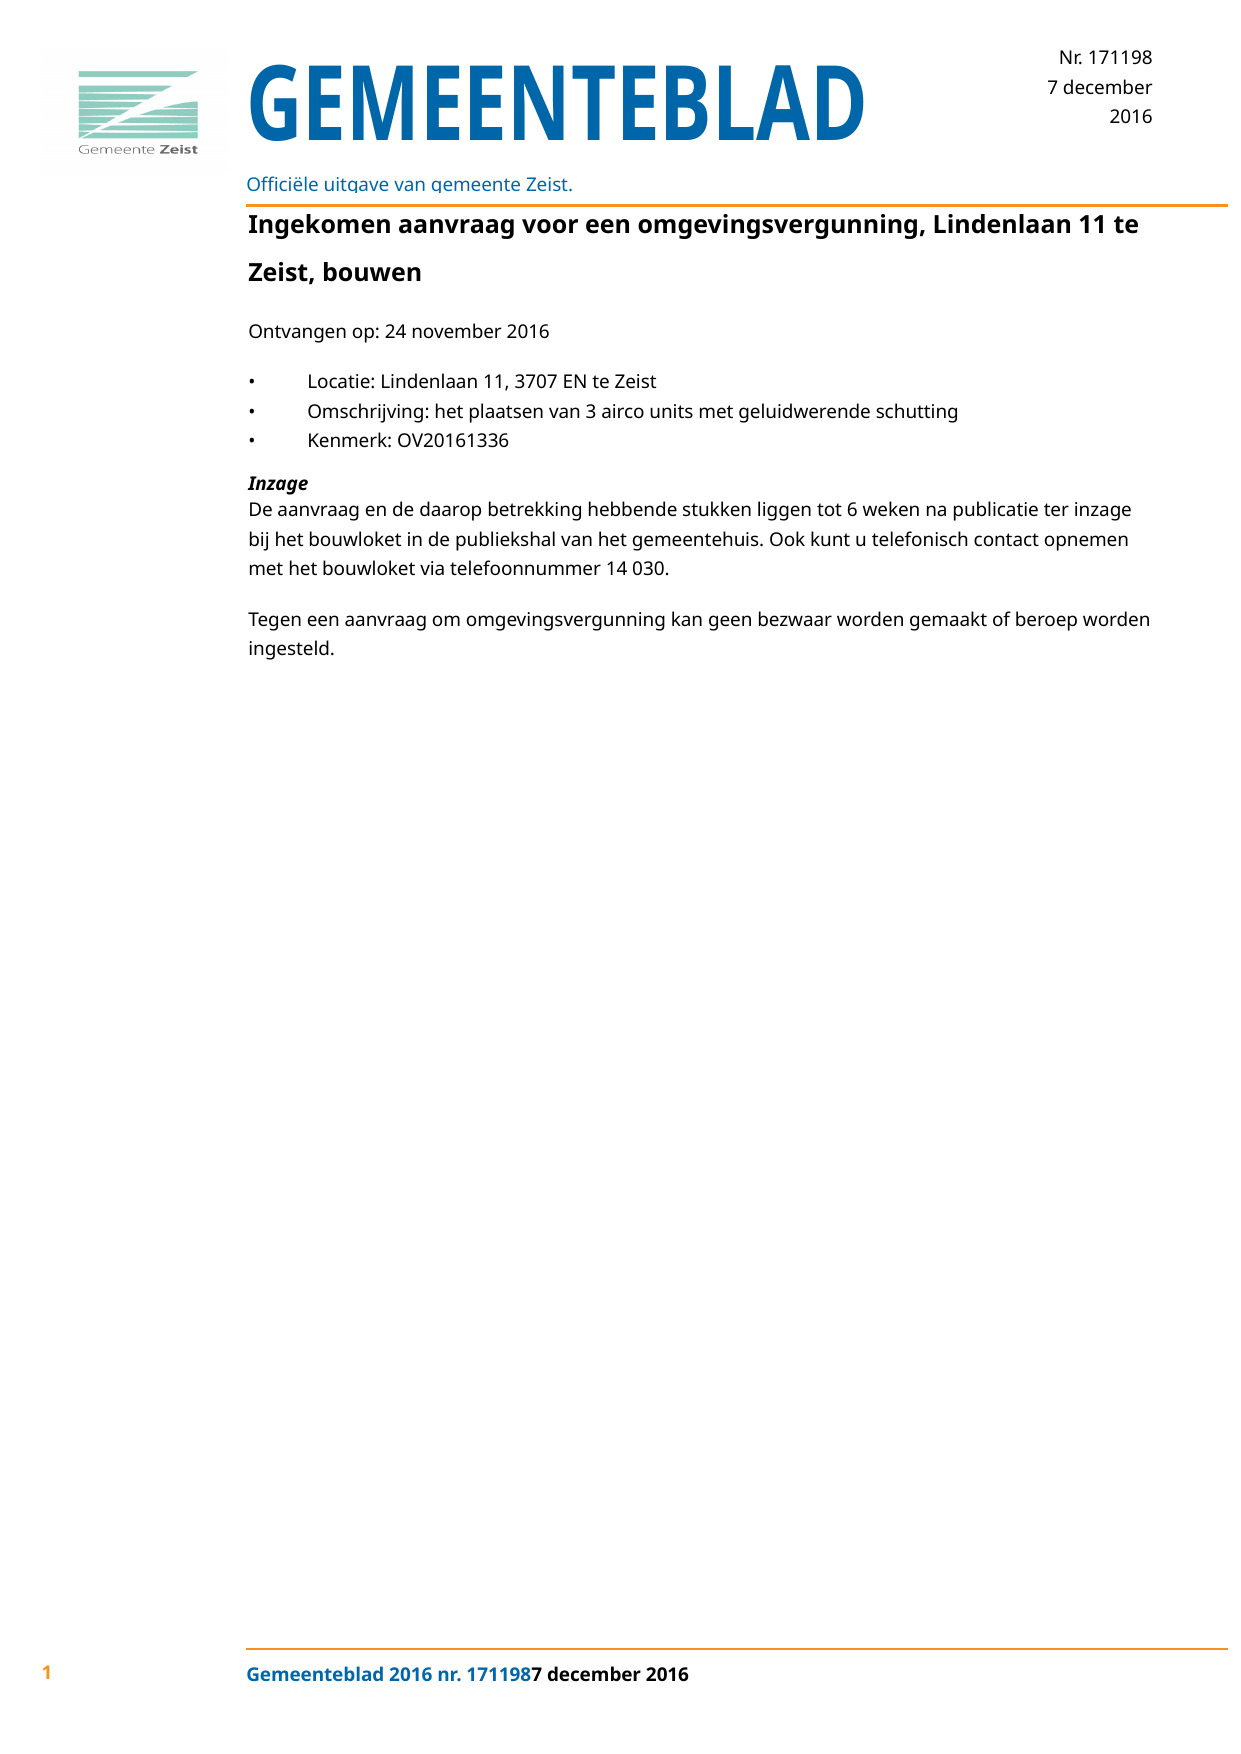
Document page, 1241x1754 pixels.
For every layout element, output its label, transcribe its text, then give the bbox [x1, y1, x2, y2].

text De aanvraag en de daarop betrekking hebbende stukken liggen tot 6 weken na publicatie ter inzage bij het bouwloket in de publiekshal van het gemeentehuis. Ook kunt u telefonisch contact opnemen met het bouwloket via telefoonnummer 14 030. [248, 496, 1152, 581]
list Locatie: Lindenlaan 11, 3707 EN te Zeist [248, 368, 1152, 394]
picture [41, 47, 231, 172]
text Ontvangen op: 24 november 2016 [248, 318, 1152, 344]
text Inzage [248, 471, 1152, 496]
list Omschrijving: het plaatsen van 3 airco units met geluidwerende schutting [248, 398, 1152, 424]
text Ingekomen aanvraag voor een omgevingsvergunning, Lindenlaan 11 te Zeist, bouwen [248, 207, 1152, 288]
list Kenmerk: OV20161336 [248, 427, 1152, 453]
text Tegen een aanvraag om omgevingsvergunning kan geen bezwaar worden gemaakt of beroep worden ingesteld. [248, 606, 1152, 661]
